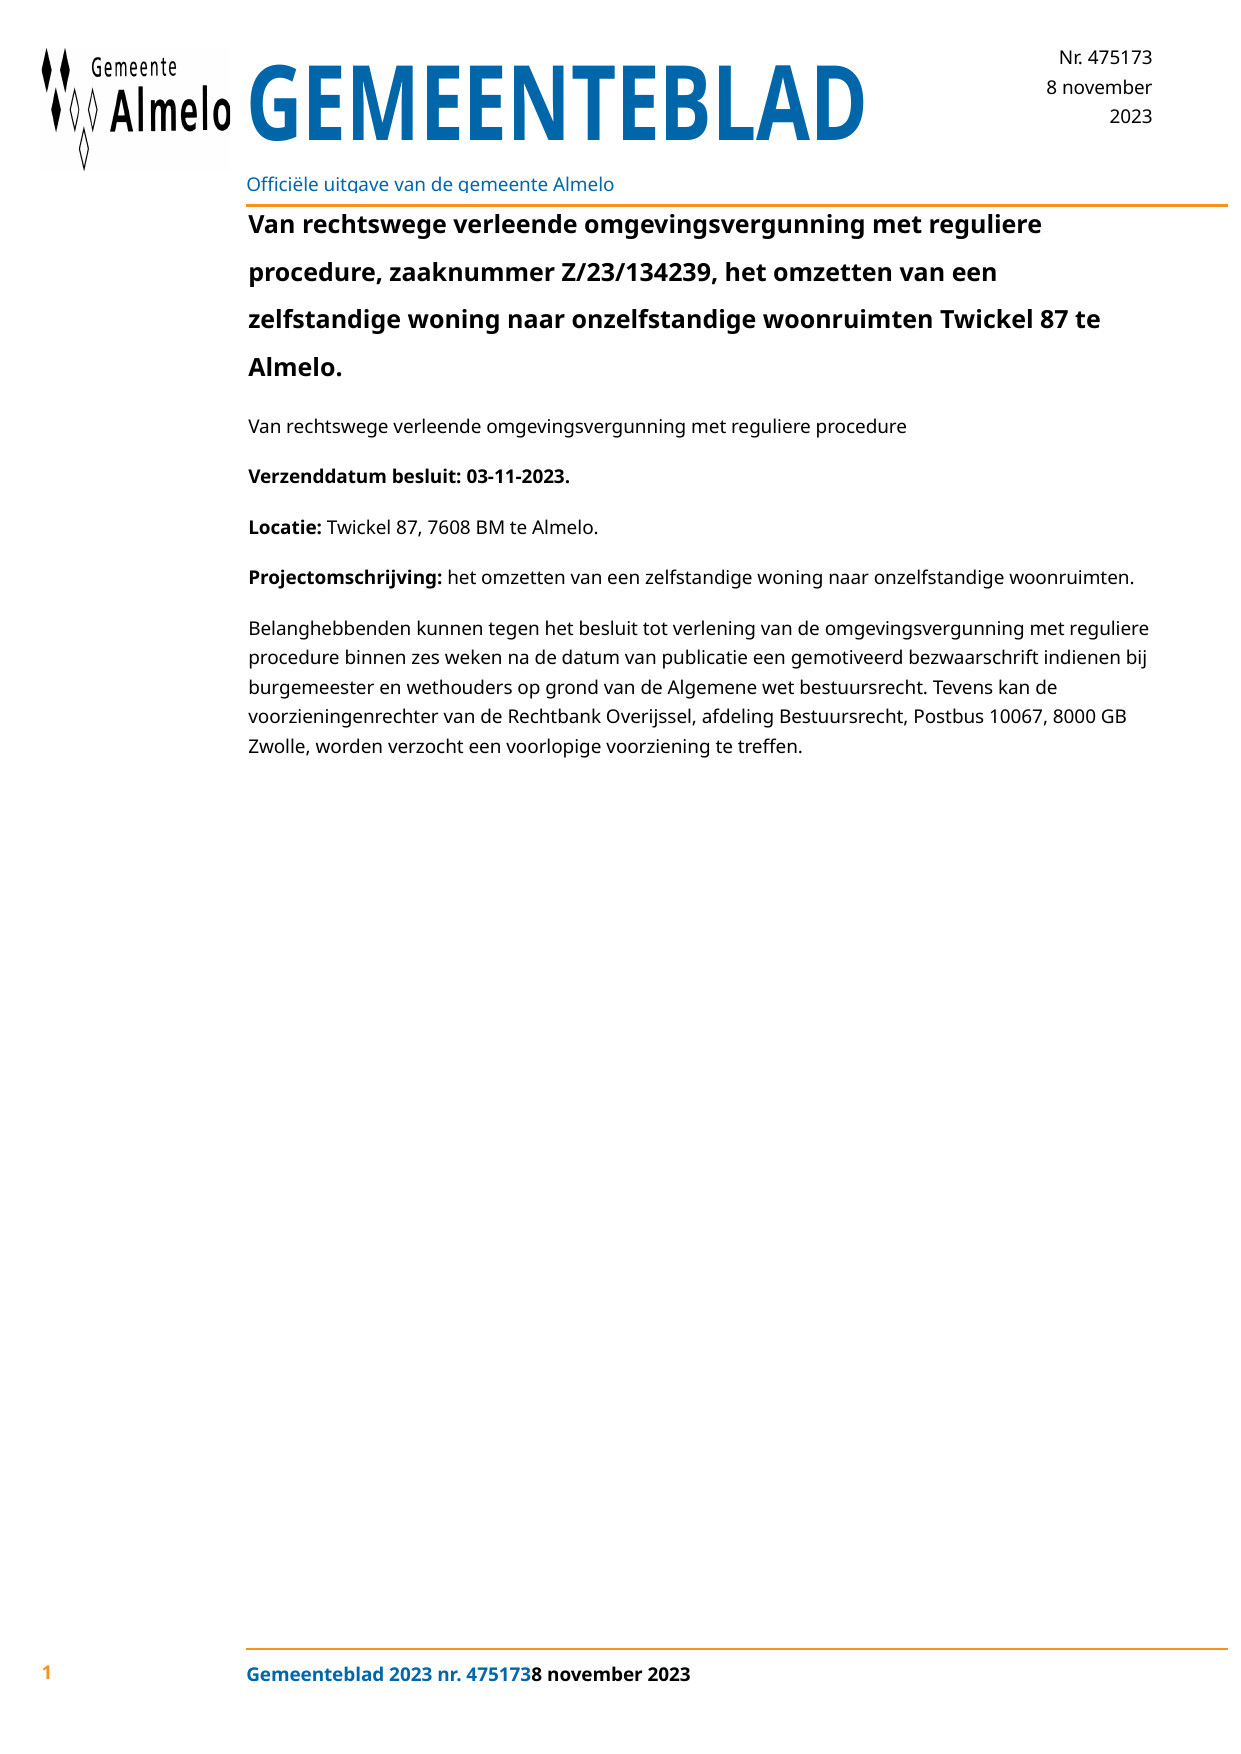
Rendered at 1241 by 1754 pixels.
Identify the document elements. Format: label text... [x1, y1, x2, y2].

text Belanghebbenden kunnen tegen het besluit tot verlening van de omgevingsvergunning met reguliere procedure binnen zes weken na de datum van publicatie een gemotiveerd bezwaarschrift indienen bij burgemeester en wethouders op grond van de Algemene wet bestuursrecht. Tevens kan de voorzieningenrechter van de Rechtbank Overijssel, afdeling Bestuursrecht, Postbus 10067, 8000 GB Zwolle, worden verzocht een voorlopige voorziening te treffen. [248, 615, 1152, 759]
picture [41, 47, 231, 172]
text Verzenddatum besluit: 03-11-2023. [248, 463, 1152, 489]
text Locatie: Twickel 87, 7608 BM te Almelo. [248, 514, 1152, 540]
text Projectomschrijving: het omzetten van een zelfstandige woning naar onzelfstandige woonruimten. [248, 564, 1152, 590]
text Van rechtswege verleende omgevingsvergunning met reguliere procedure, zaaknummer Z/23/134239, het omzetten van een zelfstandige woning naar onzelfstandige woonruimten Twickel 87 te Almelo. [248, 207, 1152, 384]
text Van rechtswege verleende omgevingsvergunning met reguliere procedure [248, 413, 1152, 439]
